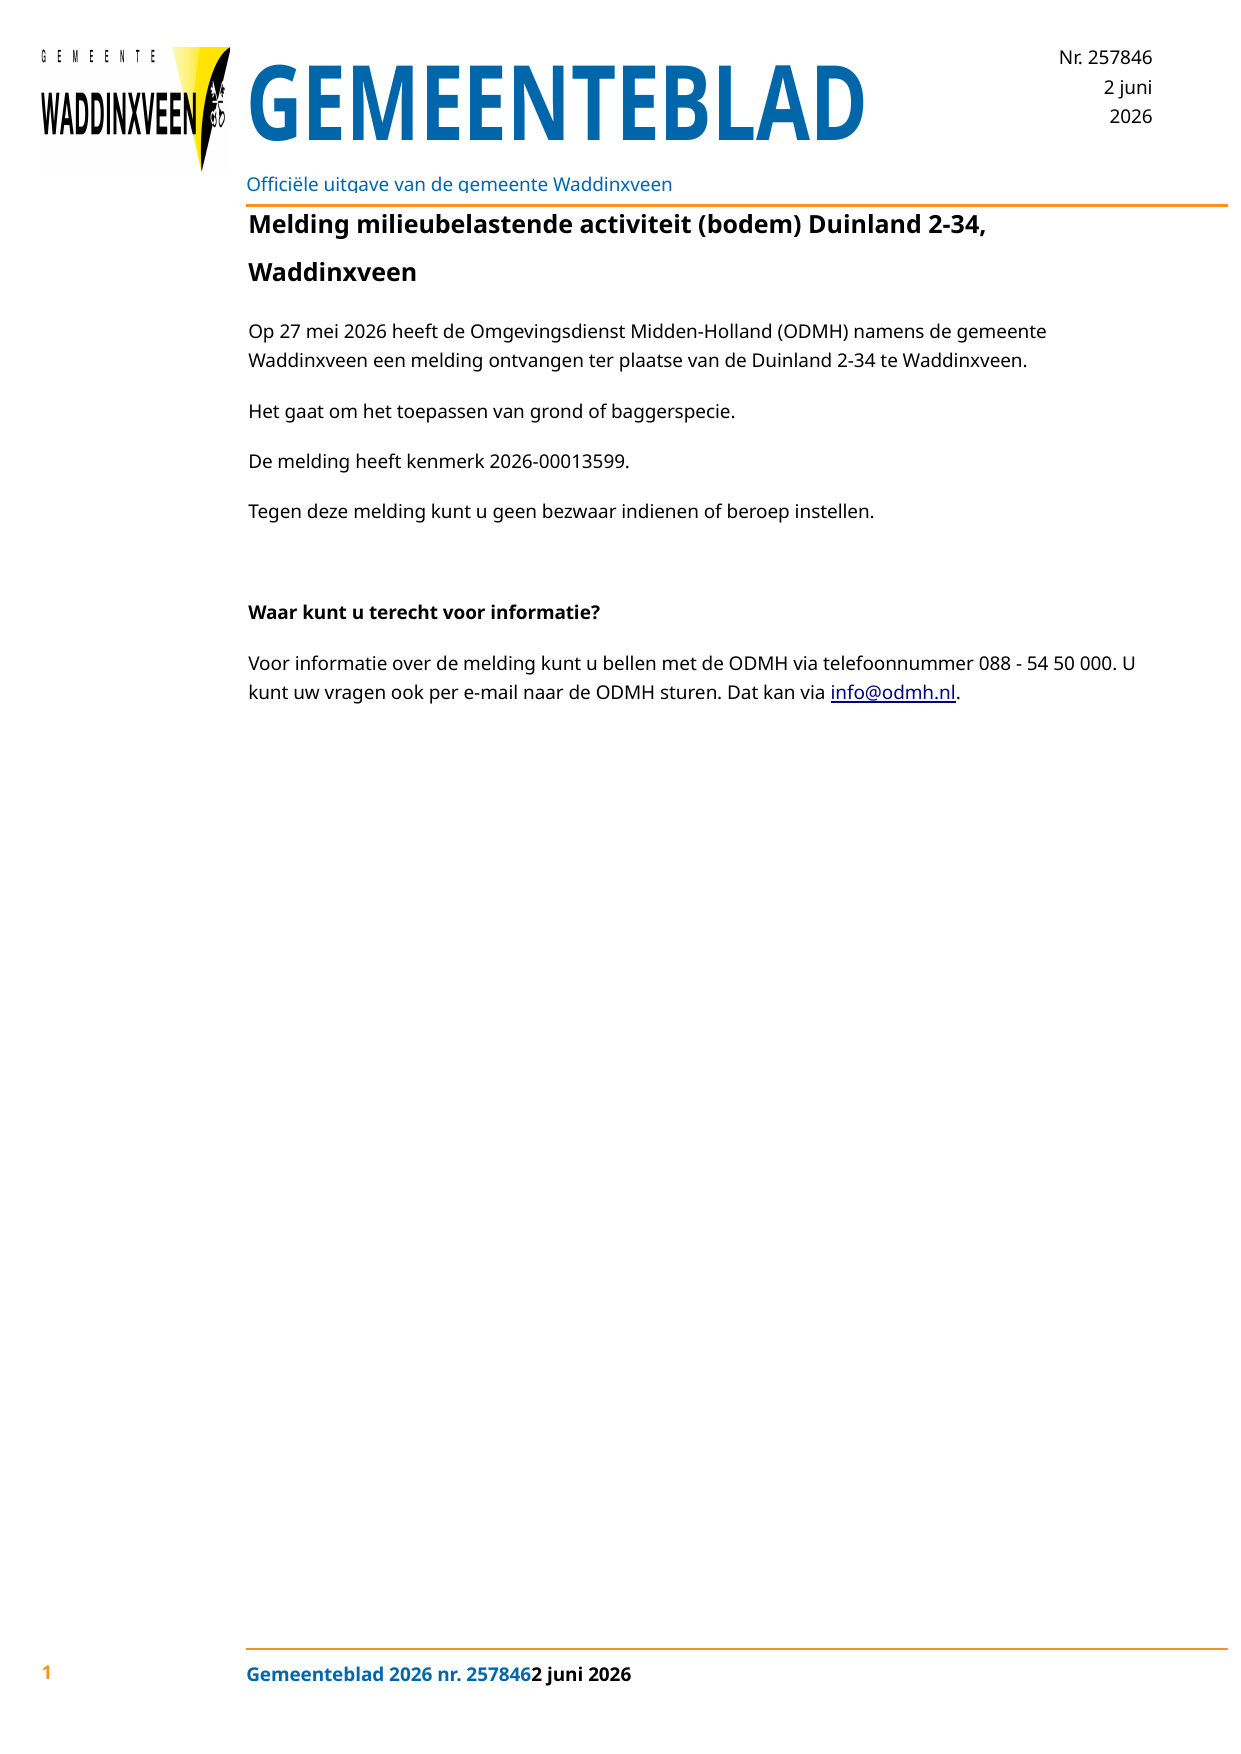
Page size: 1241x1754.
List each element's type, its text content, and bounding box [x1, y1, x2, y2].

text Op 27 mei 2026 heeft de Omgevingsdienst Midden-Holland (ODMH) namens de gemeente Waddinxveen een melding ontvangen ter plaatse van de Duinland 2-34 te Waddinxveen. [248, 318, 1152, 373]
text Tegen deze melding kunt u geen bezwaar indienen of beroep instellen. [248, 499, 1152, 524]
text Het gaat om het toepassen van grond of baggerspecie. [248, 398, 1152, 424]
text De melding heeft kenmerk 2026-00013599. [248, 448, 1152, 474]
text Voor informatie over de melding kunt u bellen met de ODMH via telefoonnummer 088 - 54 50 000. U kunt uw vragen ook per e-mail naar de ODMH sturen. Dat kan via info@odmh.nl. [248, 650, 1152, 705]
text Melding milieubelastende activiteit (bodem) Duinland 2-34, Waddinxveen [248, 207, 1152, 288]
picture [41, 47, 231, 172]
text Waar kunt u terecht voor informatie? [248, 599, 1152, 625]
